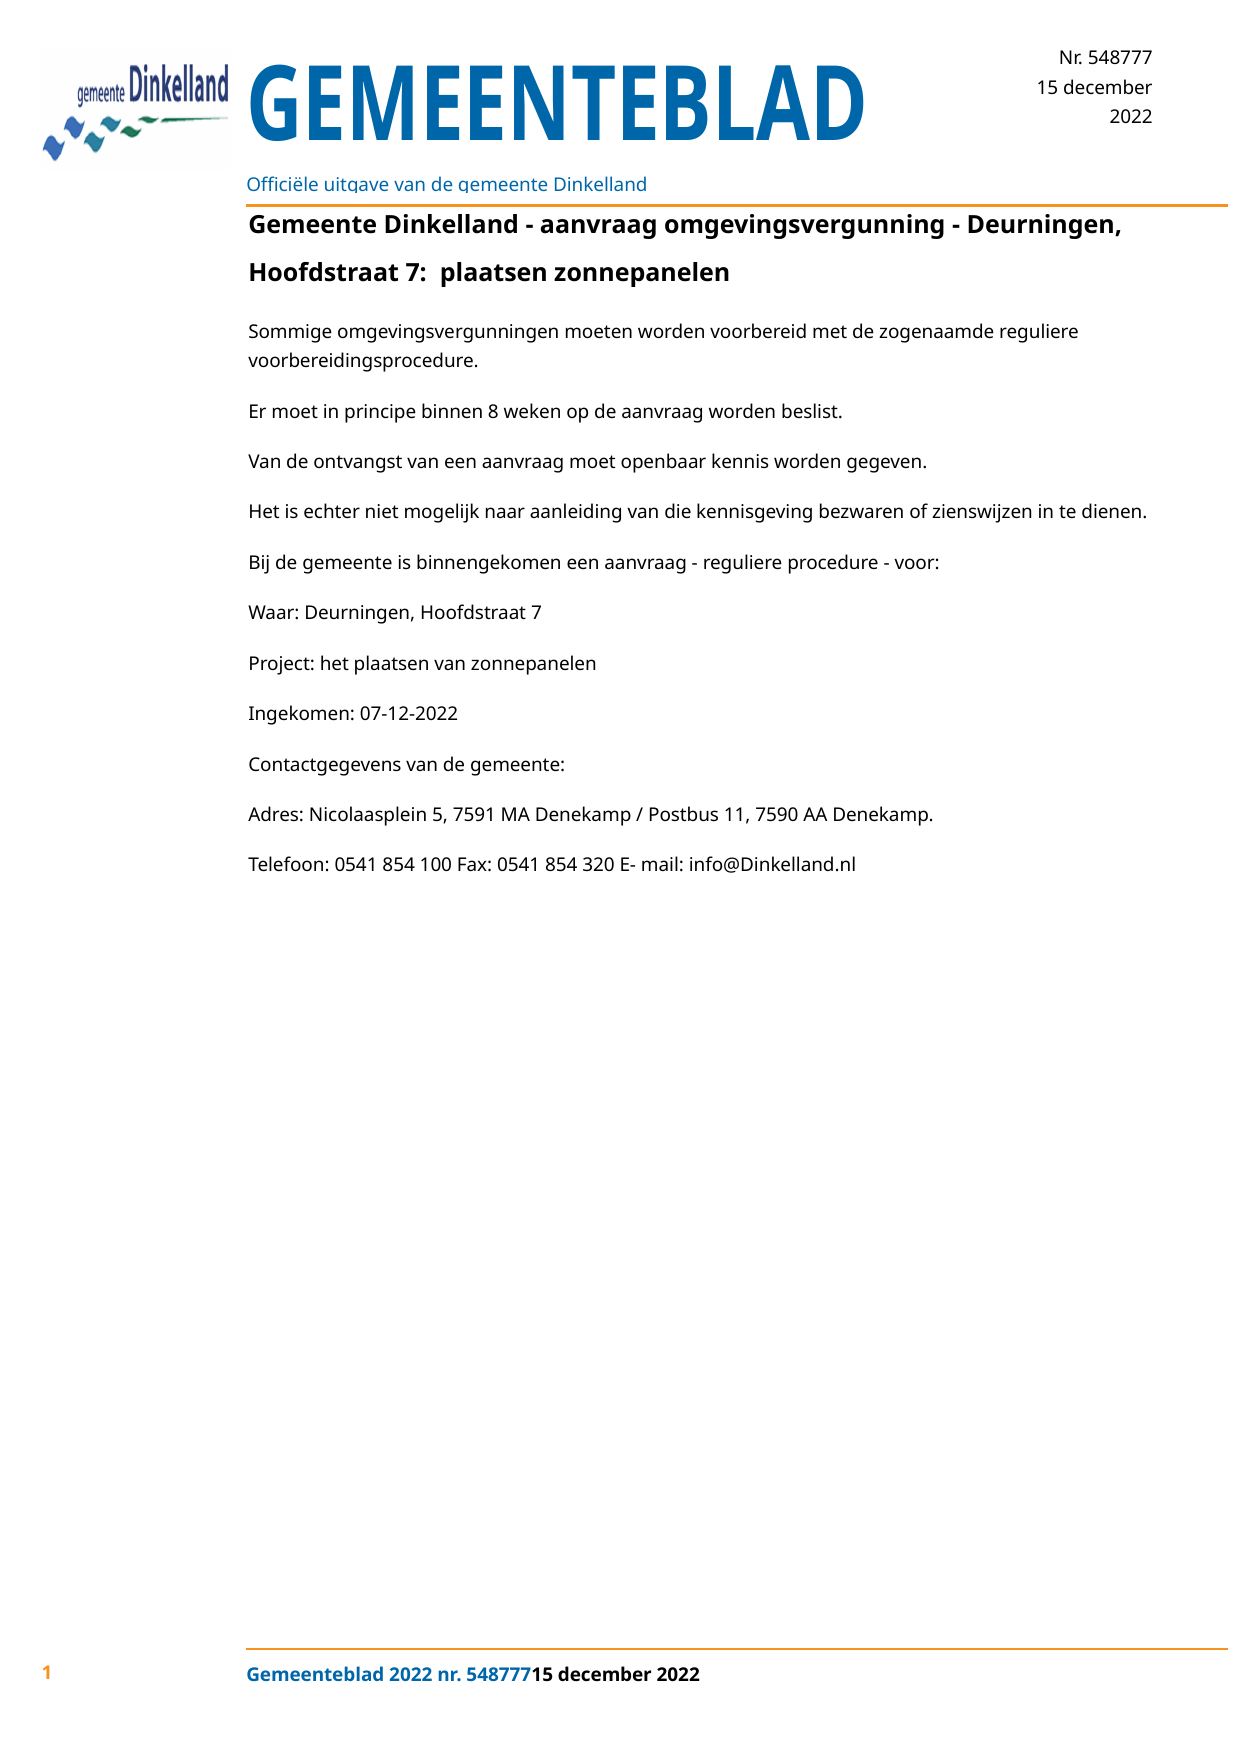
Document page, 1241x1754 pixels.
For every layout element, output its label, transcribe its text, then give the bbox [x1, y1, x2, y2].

text Contactgegevens van de gemeente: [248, 751, 1152, 777]
text Waar: Deurningen, Hoofdstraat 7 [248, 599, 1152, 625]
text Sommige omgevingsvergunningen moeten worden voorbereid met de zogenaamde reguliere voorbereidingsprocedure. [248, 318, 1152, 373]
text Van de ontvangst van een aanvraag moet openbaar kennis worden gegeven. [248, 448, 1152, 474]
text Bij de gemeente is binnengekomen een aanvraag - reguliere procedure - voor: [248, 549, 1152, 575]
text Project: het plaatsen van zonnepanelen [248, 650, 1152, 676]
text Gemeente Dinkelland - aanvraag omgevingsvergunning - Deurningen, Hoofdstraat 7: plaatsen zonnepanelen [248, 207, 1152, 288]
text Het is echter niet mogelijk naar aanleiding van die kennisgeving bezwaren of zienswijzen in te dienen. [248, 499, 1152, 524]
text Adres: Nicolaasplein 5, 7591 MA Denekamp / Postbus 11, 7590 AA Denekamp. [248, 801, 1152, 827]
text Telefoon: 0541 854 100 Fax: 0541 854 320 E- mail: info@Dinkelland.nl [248, 852, 1152, 877]
text Er moet in principe binnen 8 weken op de aanvraag worden beslist. [248, 398, 1152, 424]
text Ingekomen: 07-12-2022 [248, 700, 1152, 726]
picture [41, 47, 231, 172]
